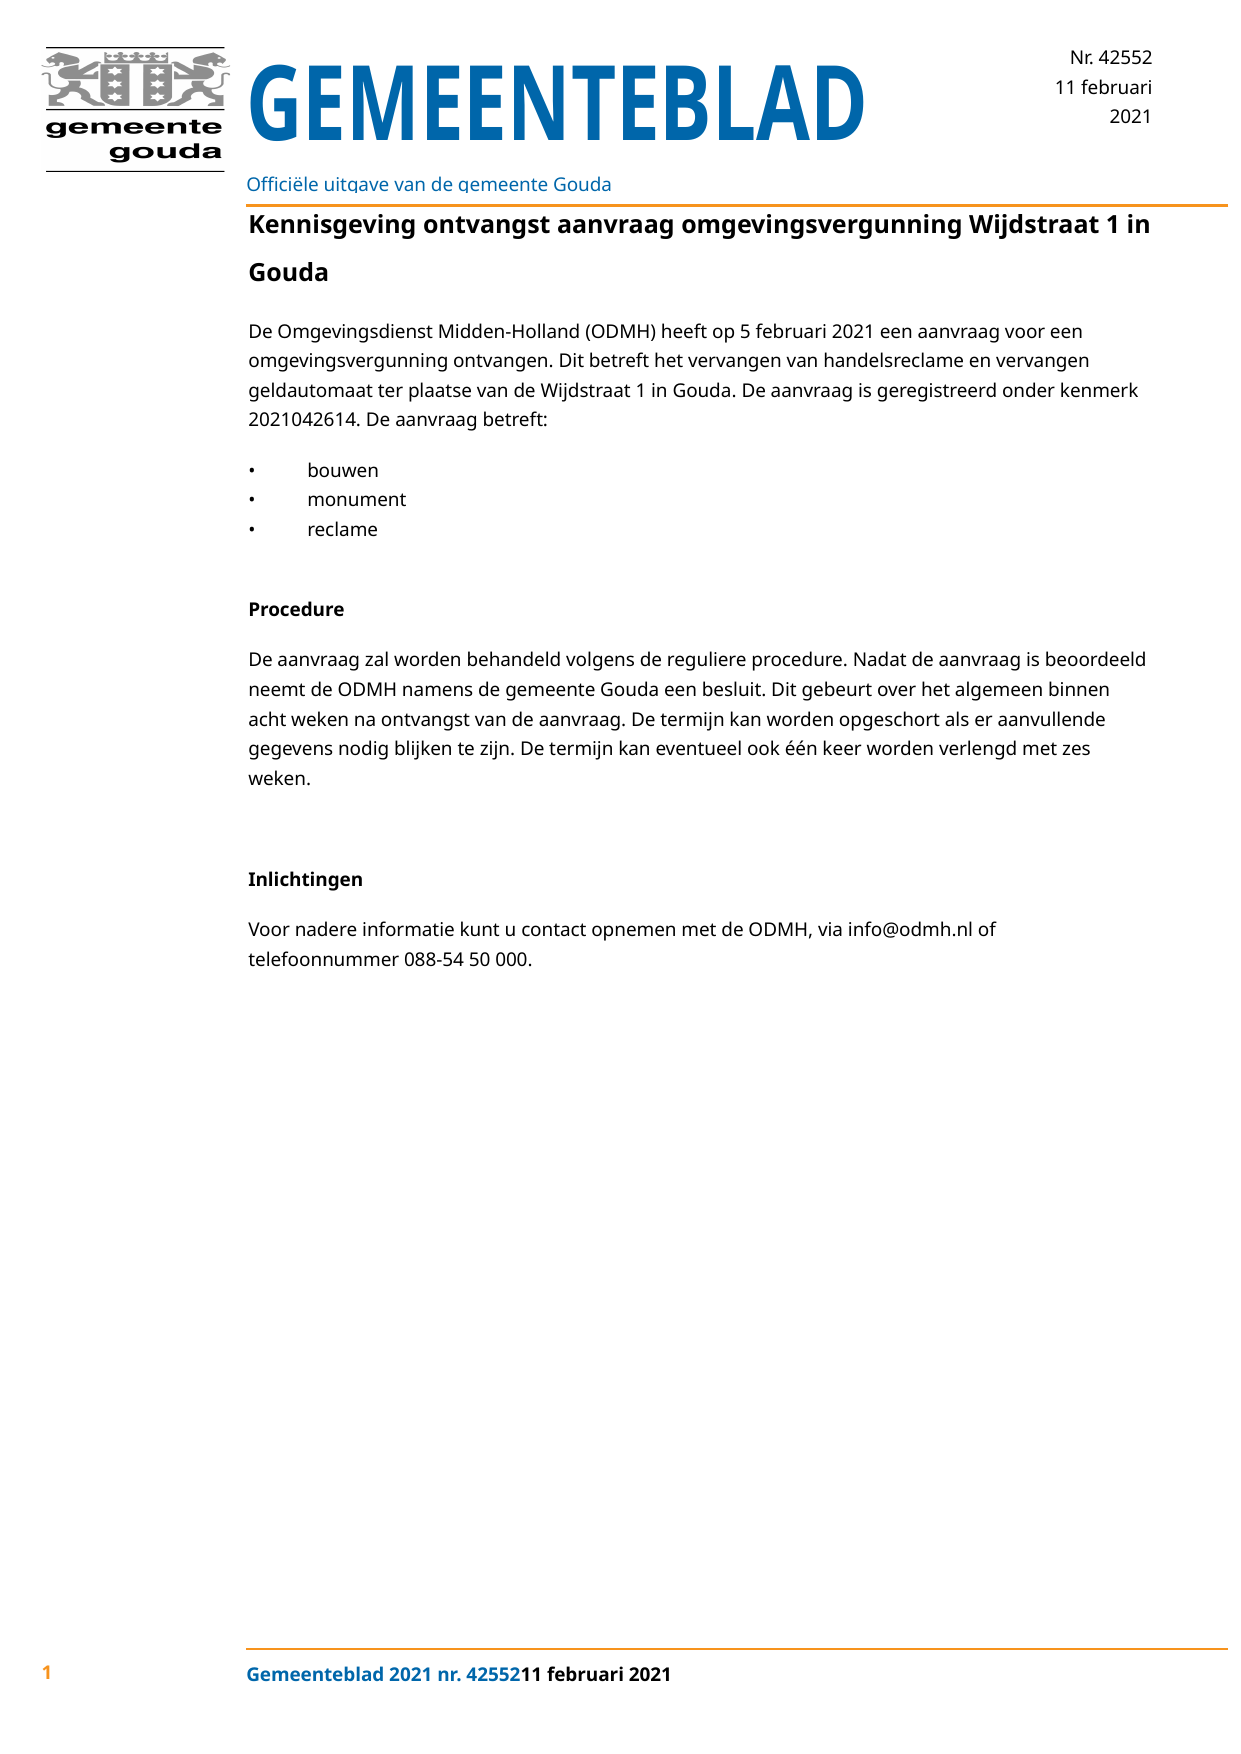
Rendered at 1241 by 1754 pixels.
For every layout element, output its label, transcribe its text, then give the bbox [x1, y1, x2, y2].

picture [41, 47, 231, 172]
list monument [248, 487, 1152, 512]
text De aanvraag zal worden behandeld volgens de reguliere procedure. Nadat de aanvraag is beoordeeld neemt de ODMH namens de gemeente Gouda een besluit. Dit gebeurt over het algemeen binnen acht weken na ontvangst van de aanvraag. De termijn kan worden opgeschort als er aanvullende gegevens nodig blijken te zijn. De termijn kan eventueel ook één keer worden verlengd met zes weken. [248, 647, 1152, 791]
list reclame [248, 516, 1152, 542]
text Inlichtingen [248, 866, 1152, 892]
text Procedure [248, 596, 1152, 622]
list bouwen [248, 457, 1152, 483]
text Voor nadere informatie kunt u contact opnemen met de ODMH, via info@odmh.nl of telefoonnummer 088-54 50 000. [248, 916, 1152, 972]
text Kennisgeving ontvangst aanvraag omgevingsvergunning Wijdstraat 1 in Gouda [248, 207, 1152, 288]
text De Omgevingsdienst Midden-Holland (ODMH) heeft op 5 februari 2021 een aanvraag voor een omgevingsvergunning ontvangen. Dit betreft het vervangen van handelsreclame en vervangen geldautomaat ter plaatse van de Wijdstraat 1 in Gouda. De aanvraag is geregistreerd onder kenmerk 2021042614. De aanvraag betreft: [248, 318, 1152, 432]
